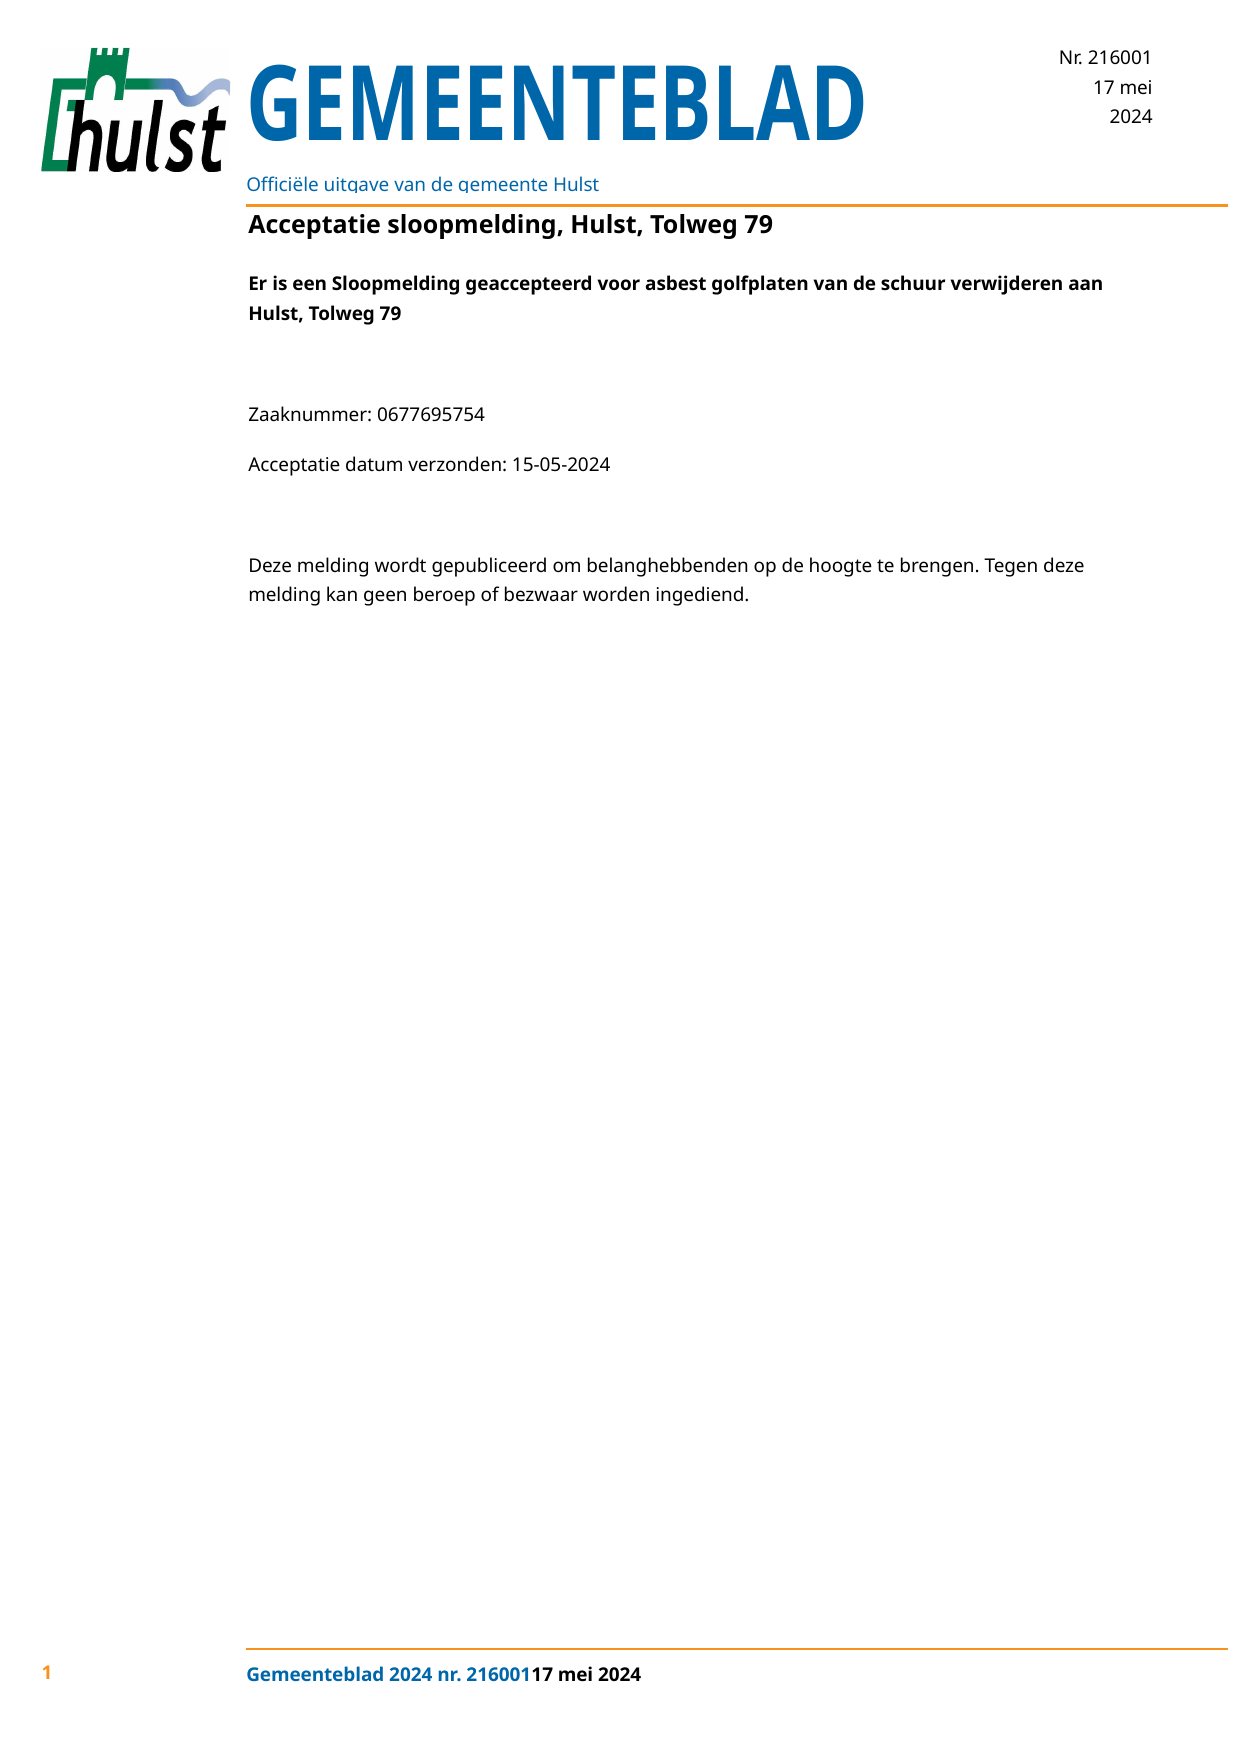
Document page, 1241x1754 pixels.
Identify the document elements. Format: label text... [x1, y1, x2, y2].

text Acceptatie datum verzonden: 15-05-2024 [248, 451, 1152, 477]
text Zaaknummer: 0677695754 [248, 401, 1152, 426]
text Deze melding wordt gepubliceerd om belanghebbenden op de hoogte te brengen. Tegen deze melding kan geen beroep of bezwaar worden ingediend. [248, 552, 1152, 607]
picture [41, 47, 231, 172]
text Acceptatie sloopmelding, Hulst, Tolweg 79 [248, 207, 1152, 241]
text Er is een Sloopmelding geaccepteerd voor asbest golfplaten van de schuur verwijderen aan Hulst, Tolweg 79 [248, 270, 1152, 326]
